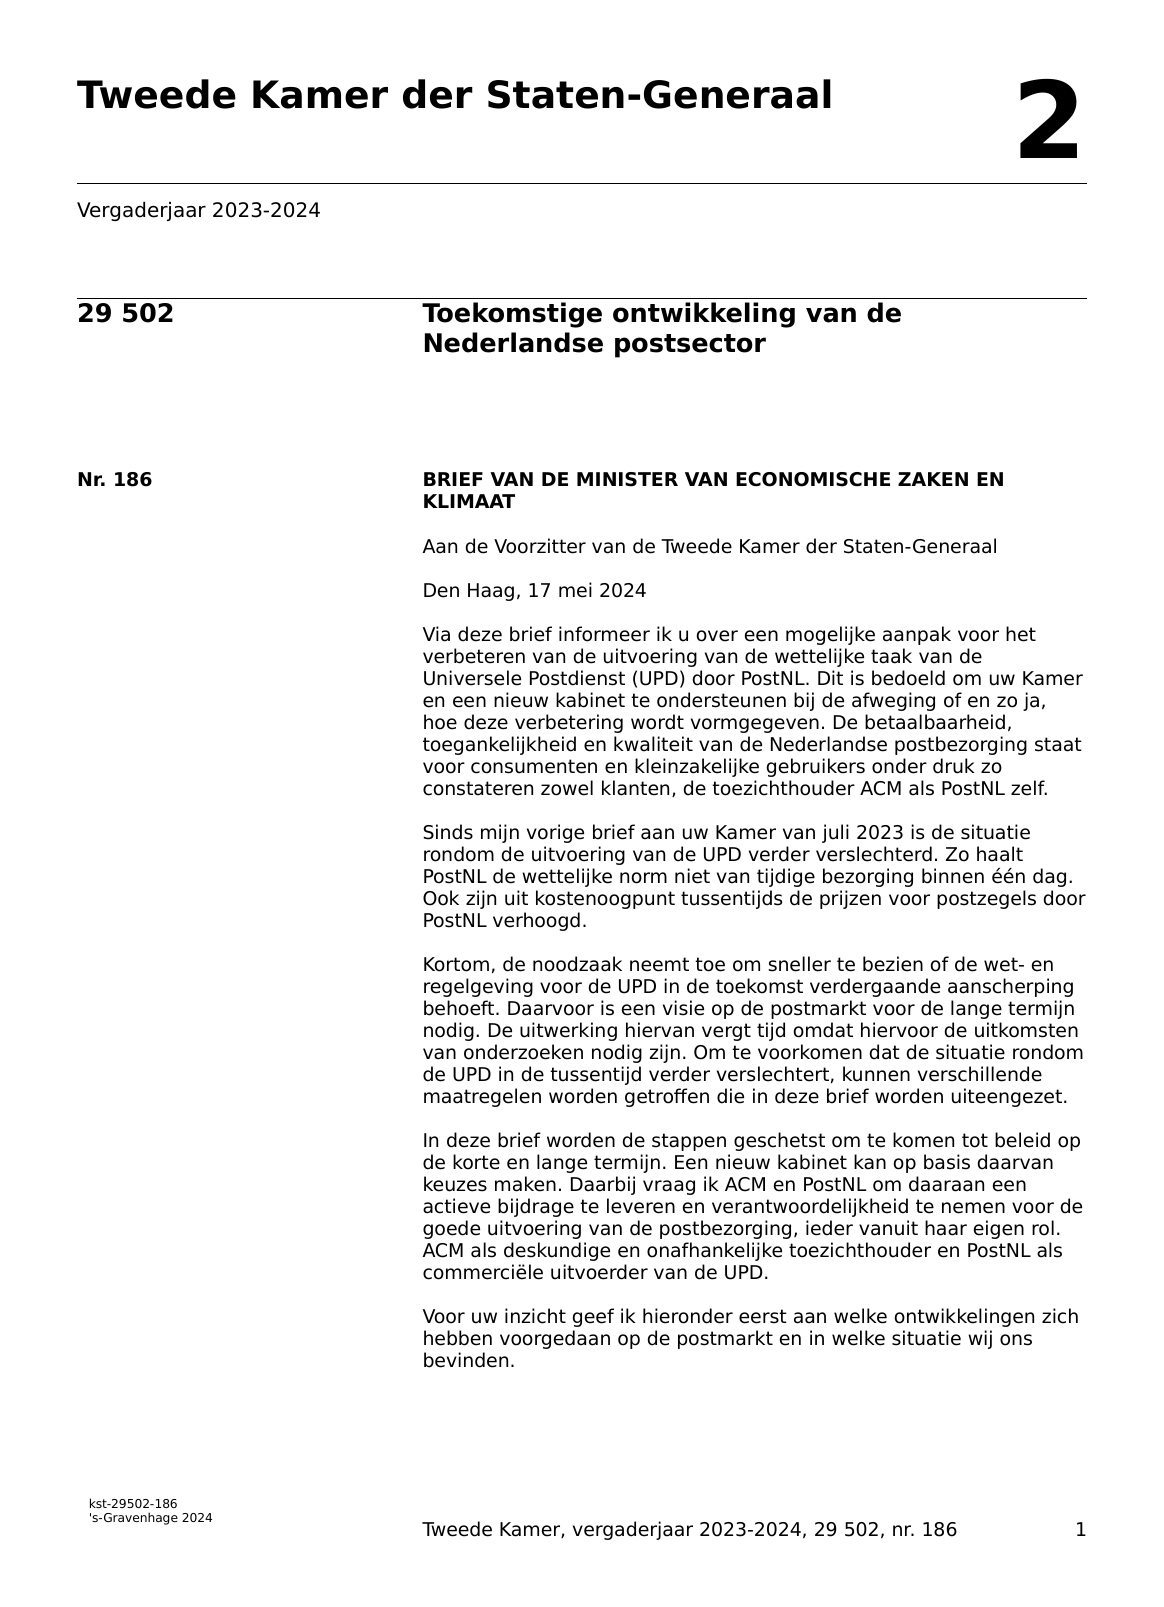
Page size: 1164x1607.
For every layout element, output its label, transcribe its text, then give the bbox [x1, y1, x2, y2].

text kst-29502-186 [88, 1497, 323, 1511]
table_cell Vergaderjaar 2023-2024 [77, 184, 1087, 298]
text Aan de Voorzitter van de Tweede Kamer der Staten-Generaal [422, 536, 1087, 557]
text Voor uw inzicht geef ik hieronder eerst aan welke ontwikkelingen zich hebben voorgedaan op de postmarkt en in welke situatie wij ons bevinden. [422, 1306, 1087, 1372]
text Via deze brief informeer ik u over een mogelijke aanpak voor het verbeteren van de uitvoering van de wettelijke taak van de Universele Postdienst (UPD) door PostNL. Dit is bedoeld om uw Kamer en een nieuw kabinet te ondersteunen bij de afweging of en zo ja, hoe deze verbetering wordt vormgegeven. De betaalbaarheid, toegankelijkheid en kwaliteit van de Nederlandse postbezorging staat voor consumenten en kleinzakelijke gebruikers onder druk zo constateren zowel klanten, de toezichthouder ACM als PostNL zelf. [422, 624, 1087, 800]
text Kortom, de noodzaak neemt toe om sneller te bezien of de wet- en regelgeving voor de UPD in de toekomst verdergaande aanscherping behoeft. Daarvoor is een visie op de postmarkt voor de lange termijn nodig. De uitwerking hiervan vergt tijd omdat hiervoor de uitkomsten van onderzoeken nodig zijn. Om te voorkomen dat de situatie rondom de UPD in de tussentijd verder verslechtert, kunnen verschillende maatregelen worden getroffen die in deze brief worden uiteengezet. [422, 954, 1087, 1108]
table_header Tweede Kamer der Staten-Generaal [77, 59, 886, 183]
subtitle Nr. 186 BRIEF VAN DE MINISTER VAN ECONOMISCHE ZAKEN EN KLIMAAT [77, 469, 1087, 513]
subtitle 29 502 Toekomstige ontwikkeling van de Nederlandse postsector [77, 299, 1087, 358]
text 's-Gravenhage 2024 [88, 1511, 323, 1525]
table_header 2 [886, 59, 1087, 183]
text Sinds mijn vorige brief aan uw Kamer van juli 2023 is de situatie rondom de uitvoering van de UPD verder verslechterd. Zo haalt PostNL de wettelijke norm niet van tijdige bezorging binnen één dag. Ook zijn uit kostenoogpunt tussentijds de prijzen voor postzegels door PostNL verhoogd. [422, 822, 1087, 932]
text Den Haag, 17 mei 2024 [422, 580, 1087, 602]
text In deze brief worden de stappen geschetst om te komen tot beleid op de korte en lange termijn. Een nieuw kabinet kan op basis daarvan keuzes maken. Daarbij vraag ik ACM en PostNL om daaraan een actieve bijdrage te leveren en verantwoordelijkheid te nemen voor de goede uitvoering van de postbezorging, ieder vanuit haar eigen rol. ACM als deskundige en onafhankelijke toezichthouder en PostNL als commerciële uitvoerder van de UPD. [422, 1130, 1087, 1284]
